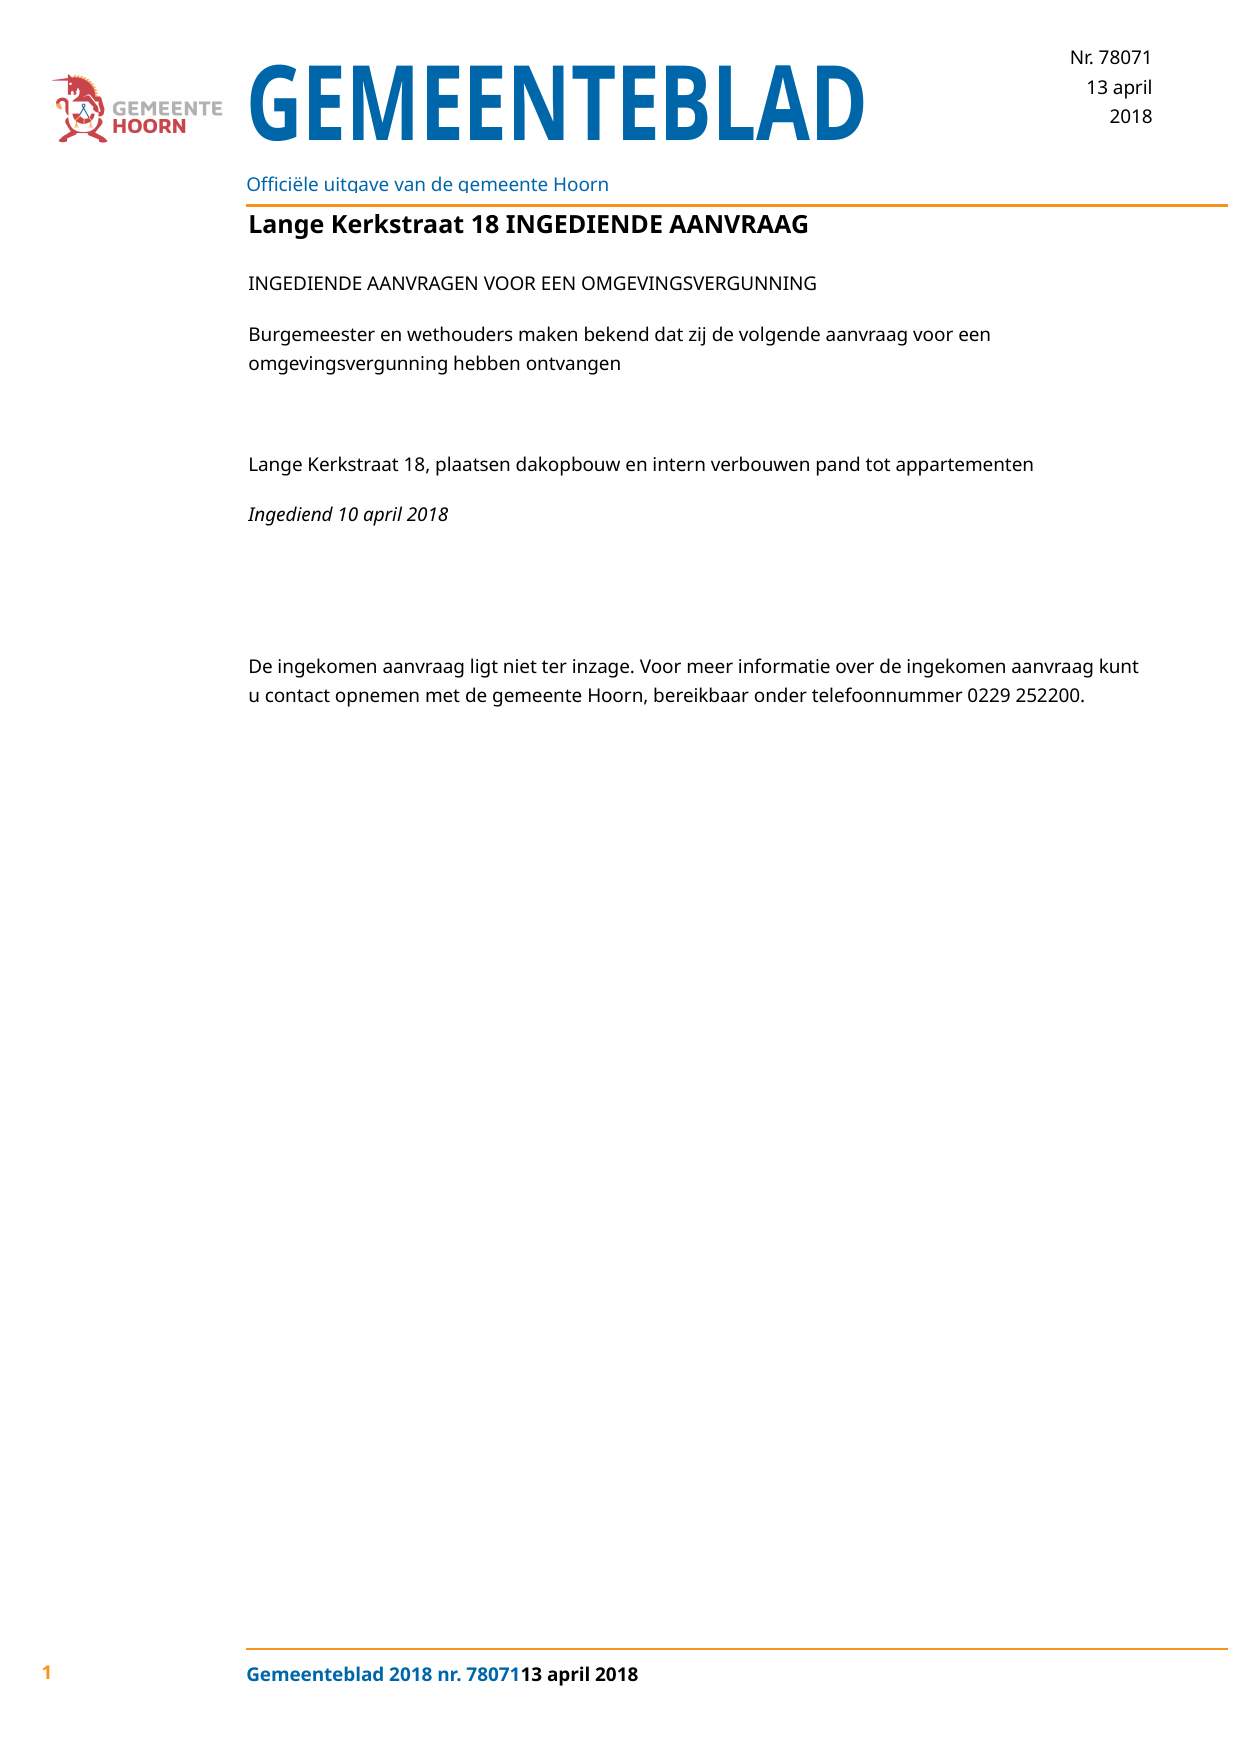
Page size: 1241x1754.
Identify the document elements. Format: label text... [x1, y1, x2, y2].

text Lange Kerkstraat 18, plaatsen dakopbouw en intern verbouwen pand tot appartementen [248, 451, 1152, 477]
picture [41, 47, 231, 172]
text De ingekomen aanvraag ligt niet ter inzage. Voor meer informatie over de ingekomen aanvraag kunt u contact opnemen met de gemeente Hoorn, bereikbaar onder telefoonnummer 0229 252200. [248, 653, 1152, 708]
text Lange Kerkstraat 18 INGEDIENDE AANVRAAG [248, 207, 1152, 241]
text Ingediend 10 april 2018 [248, 502, 1152, 527]
text Burgemeester en wethouders maken bekend dat zij de volgende aanvraag voor een omgevingsvergunning hebben ontvangen [248, 321, 1152, 376]
text INGEDIENDE AANVRAGEN VOOR EEN OMGEVINGSVERGUNNING [248, 270, 1152, 296]
